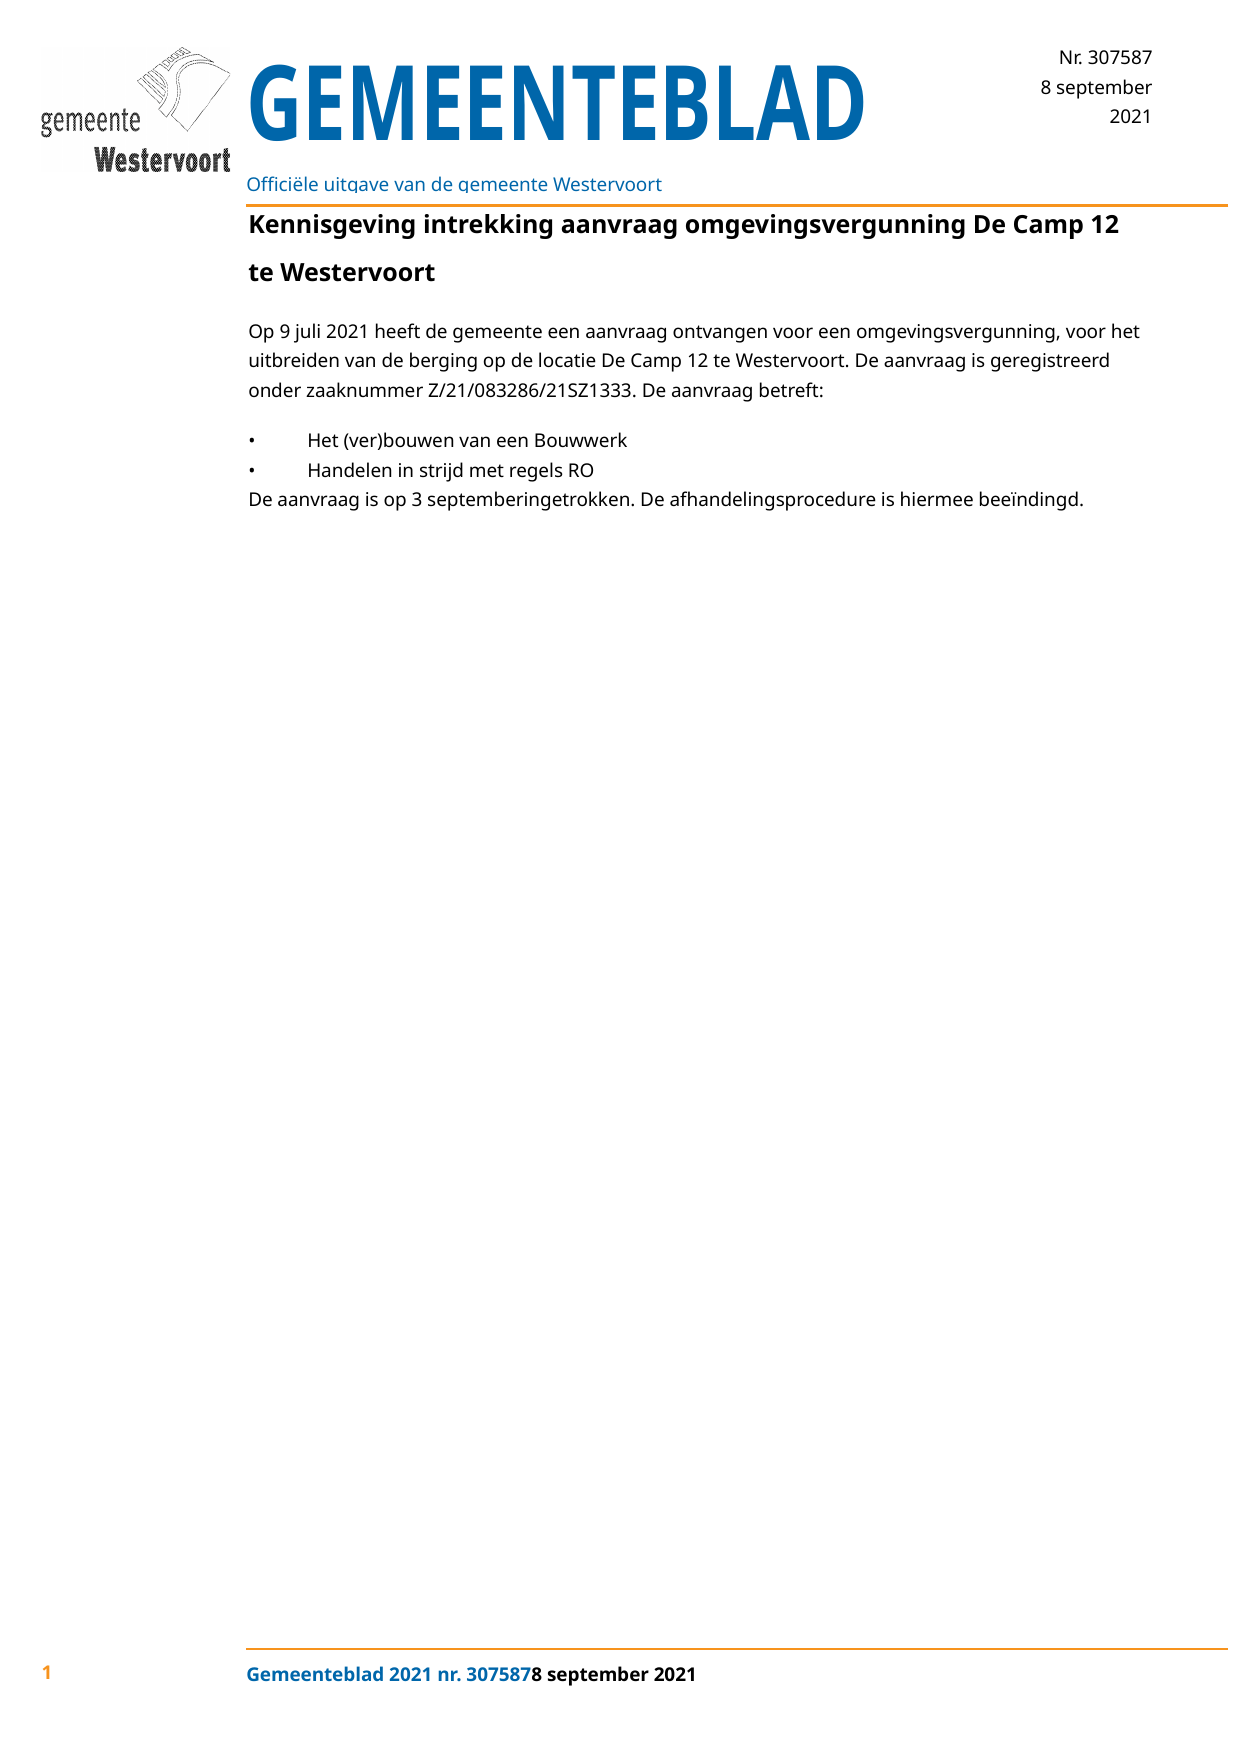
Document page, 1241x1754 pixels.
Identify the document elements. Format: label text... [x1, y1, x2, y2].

list Het (ver)bouwen van een Bouwwerk [248, 427, 1152, 453]
text Op 9 juli 2021 heeft de gemeente een aanvraag ontvangen voor een omgevingsvergunning, voor het uitbreiden van de berging op de locatie De Camp 12 te Westervoort. De aanvraag is geregistreerd onder zaaknummer Z/21/083286/21SZ1333. De aanvraag betreft: [248, 318, 1152, 403]
text Kennisgeving intrekking aanvraag omgevingsvergunning De Camp 12 te Westervoort [248, 207, 1152, 288]
list Handelen in strijd met regels RO [248, 457, 1152, 483]
text De aanvraag is op 3 septemberingetrokken. De afhandelingsprocedure is hiermee beeïndingd. [248, 487, 1152, 512]
picture [41, 47, 231, 172]
